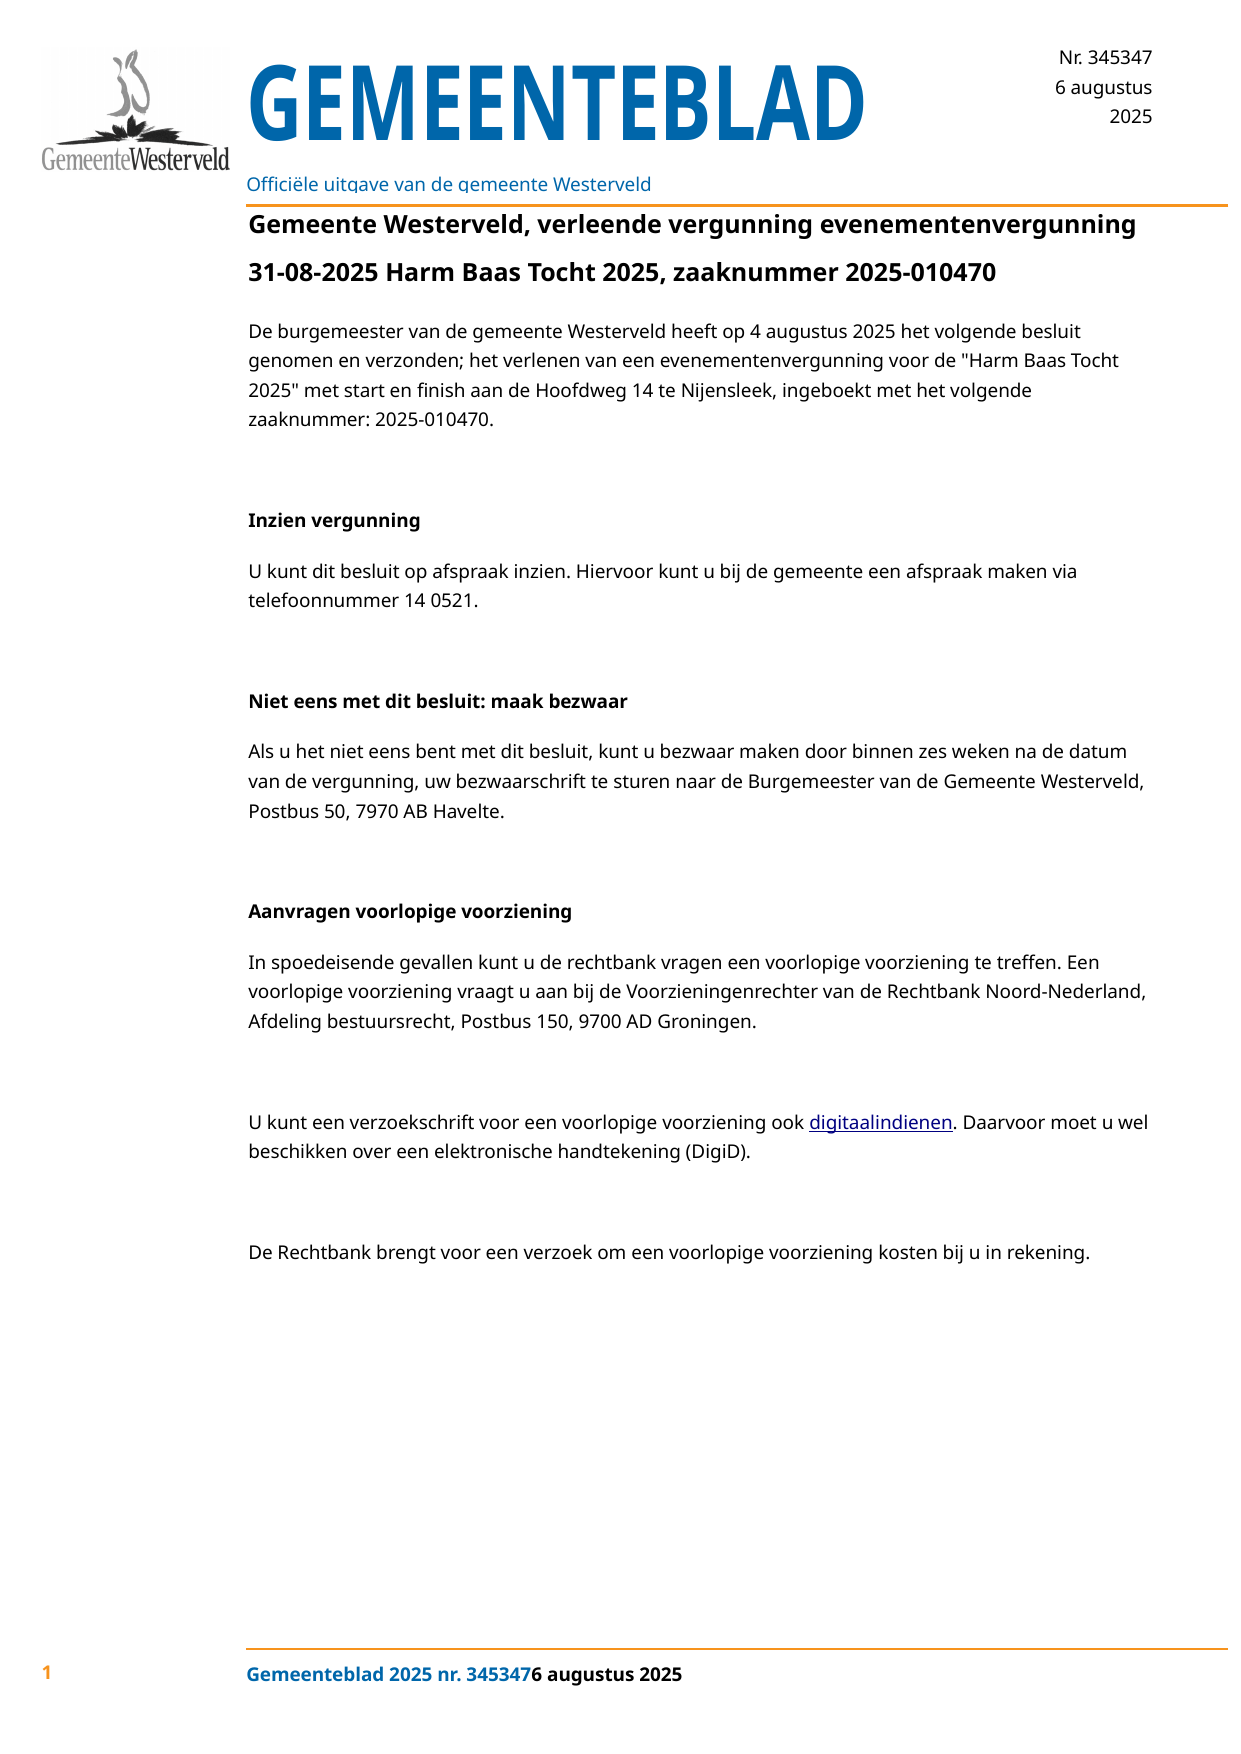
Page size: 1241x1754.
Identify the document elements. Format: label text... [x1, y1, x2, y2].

picture [41, 47, 231, 172]
text De Rechtbank brengt voor een verzoek om een voorlopige voorziening kosten bij u in rekening. [248, 1239, 1152, 1265]
text Aanvragen voorlopige voorziening [248, 899, 1152, 924]
text De burgemeester van de gemeente Westerveld heeft op 4 augustus 2025 het volgende besluit genomen en verzonden; het verlenen van een evenementenvergunning voor de "Harm Baas Tocht 2025" met start en finish aan de Hoofdweg 14 te Nijensleek, ingeboekt met het volgende zaaknummer: 2025-010470. [248, 318, 1152, 432]
text Gemeente Westerveld, verleende vergunning evenementenvergunning 31-08-2025 Harm Baas Tocht 2025, zaaknummer 2025-010470 [248, 207, 1152, 288]
text U kunt een verzoekschrift voor een voorlopige voorziening ook digitaalindienen. Daarvoor moet u wel beschikken over een elektronische handtekening (DigiD). [248, 1109, 1152, 1164]
text Niet eens met dit besluit: maak bezwaar [248, 688, 1152, 714]
text Als u het niet eens bent met dit besluit, kunt u bezwaar maken door binnen zes weken na de datum van de vergunning, uw bezwaarschrift te sturen naar de Burgemeester van de Gemeente Westerveld, Postbus 50, 7970 AB Havelte. [248, 739, 1152, 824]
text In spoedeisende gevallen kunt u de rechtbank vragen een voorlopige voorziening te treffen. Een voorlopige voorziening vraagt u aan bij de Voorzieningenrechter van de Rechtbank Noord-Nederland, Afdeling bestuursrecht, Postbus 150, 9700 AD Groningen. [248, 949, 1152, 1034]
text U kunt dit besluit op afspraak inzien. Hiervoor kunt u bij de gemeente een afspraak maken via telefoonnummer 14 0521. [248, 558, 1152, 613]
text Inzien vergunning [248, 507, 1152, 533]
